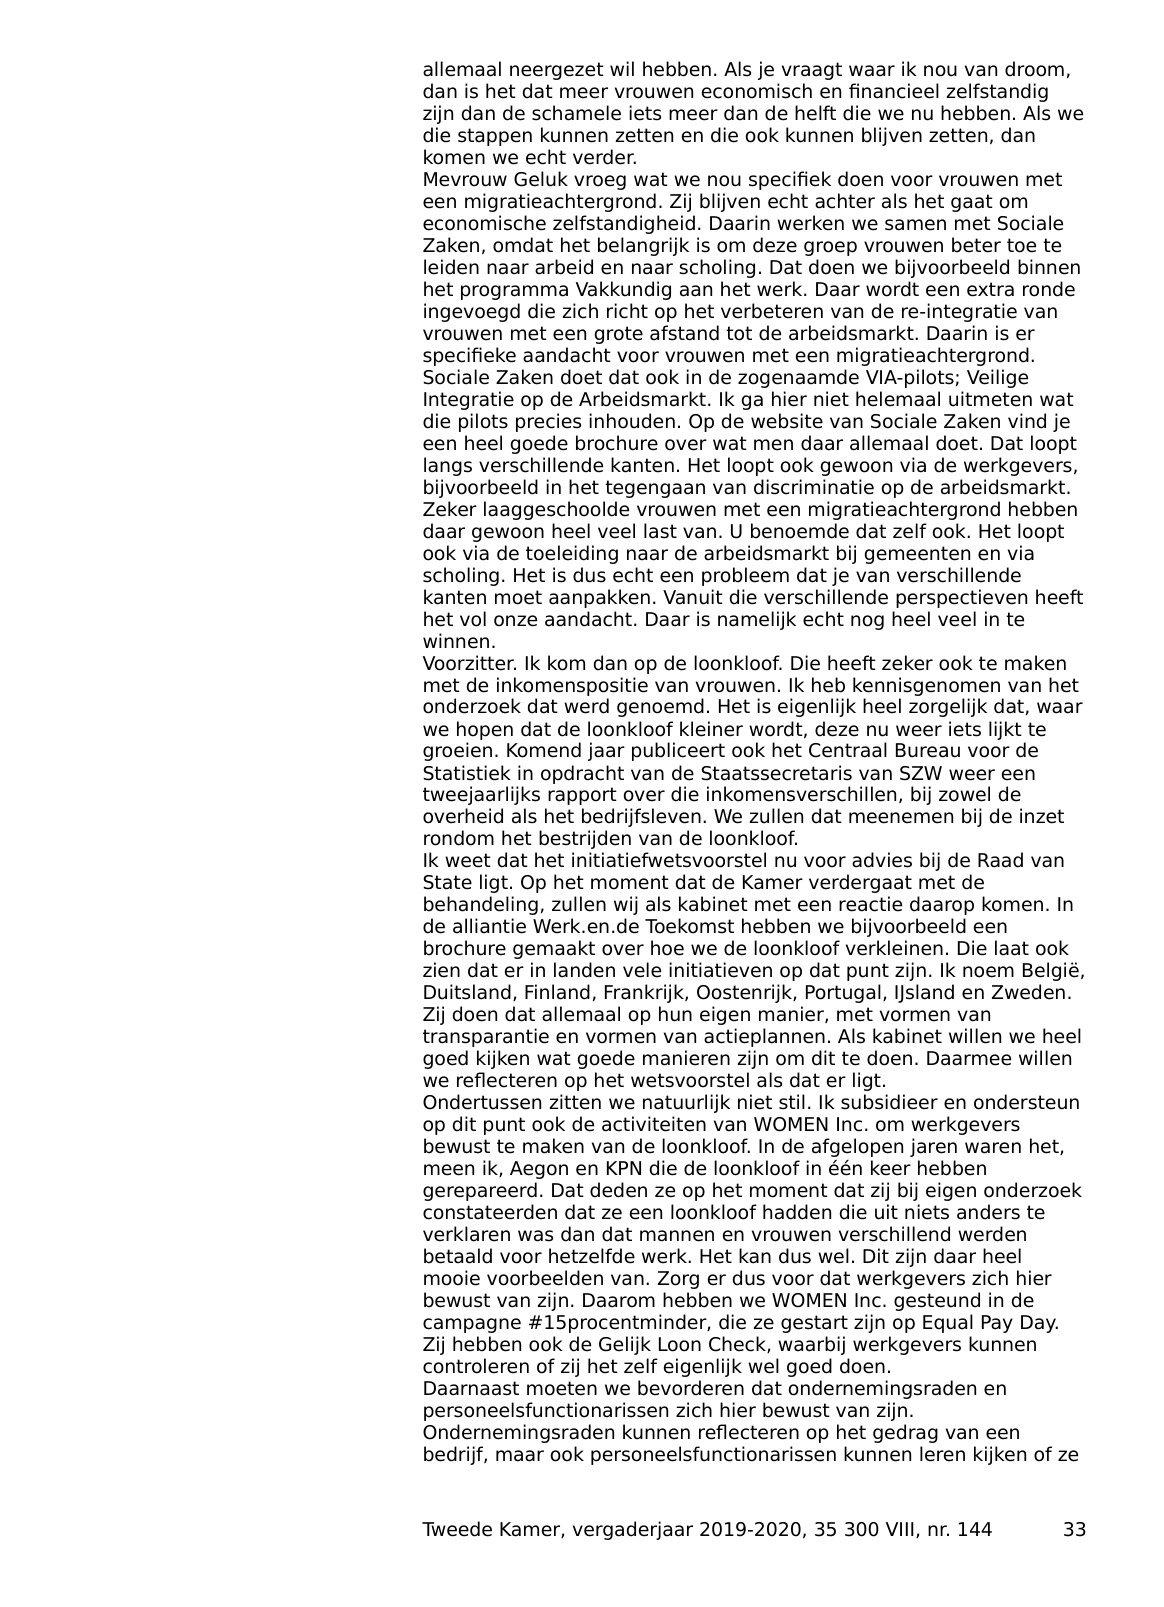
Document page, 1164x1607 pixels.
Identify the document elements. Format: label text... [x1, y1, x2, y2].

text Daarnaast moeten we bevorderen dat ondernemingsraden en personeelsfunctionarissen zich hier bewust van zijn. Ondernemingsraden kunnen reflecteren op het gedrag van een bedrijf, maar ook personeelsfunctionarissen kunnen leren kijken of ze [422, 1378, 1087, 1466]
text Ondertussen zitten we natuurlijk niet stil. Ik subsidieer en ondersteun op dit punt ook de activiteiten van WOMEN Inc. om werkgevers bewust te maken van de loonkloof. In de afgelopen jaren waren het, meen ik, Aegon en KPN die de loonkloof in één keer hebben gerepareerd. Dat deden ze op het moment dat zij bij eigen onderzoek constateerden dat ze een loonkloof hadden die uit niets anders te verklaren was dan dat mannen en vrouwen verschillend werden betaald voor hetzelfde werk. Het kan dus wel. Dit zijn daar heel mooie voorbeelden van. Zorg er dus voor dat werkgevers zich hier bewust van zijn. Daarom hebben we WOMEN Inc. gesteund in de campagne #15procentminder, die ze gestart zijn op Equal Pay Day. Zij hebben ook de Gelijk Loon Check, waarbij werkgevers kunnen controleren of zij het zelf eigenlijk wel goed doen. [422, 1092, 1087, 1378]
text Ik weet dat het initiatiefwetsvoorstel nu voor advies bij de Raad van State ligt. Op het moment dat de Kamer verdergaat met de behandeling, zullen wij als kabinet met een reactie daarop komen. In de alliantie Werk.en.de Toekomst hebben we bijvoorbeeld een brochure gemaakt over hoe we de loonkloof verkleinen. Die laat ook zien dat er in landen vele initiatieven op dat punt zijn. Ik noem België, Duitsland, Finland, Frankrijk, Oostenrijk, Portugal, IJsland en Zweden. Zij doen dat allemaal op hun eigen manier, met vormen van transparantie en vormen van actieplannen. Als kabinet willen we heel goed kijken wat goede manieren zijn om dit te doen. Daarmee willen we reflecteren op het wetsvoorstel als dat er ligt. [422, 850, 1087, 1092]
text Mevrouw Geluk vroeg wat we nou specifiek doen voor vrouwen met een migratieachtergrond. Zij blijven echt achter als het gaat om economische zelfstandigheid. Daarin werken we samen met Sociale Zaken, omdat het belangrijk is om deze groep vrouwen beter toe te leiden naar arbeid en naar scholing. Dat doen we bijvoorbeeld binnen het programma Vakkundig aan het werk. Daar wordt een extra ronde ingevoegd die zich richt op het verbeteren van de re-integratie van vrouwen met een grote afstand tot de arbeidsmarkt. Daarin is er specifieke aandacht voor vrouwen met een migratieachtergrond. Sociale Zaken doet dat ook in de zogenaamde VIA-pilots; Veilige Integratie op de Arbeidsmarkt. Ik ga hier niet helemaal uitmeten wat die pilots precies inhouden. Op de website van Sociale Zaken vind je een heel goede brochure over wat men daar allemaal doet. Dat loopt langs verschillende kanten. Het loopt ook gewoon via de werkgevers, bijvoorbeeld in het tegengaan van discriminatie op de arbeidsmarkt. Zeker laaggeschoolde vrouwen met een migratieachtergrond hebben daar gewoon heel veel last van. U benoemde dat zelf ook. Het loopt ook via de toeleiding naar de arbeidsmarkt bij gemeenten en via scholing. Het is dus echt een probleem dat je van verschillende kanten moet aanpakken. Vanuit die verschillende perspectieven heeft het vol onze aandacht. Daar is namelijk echt nog heel veel in te winnen. [422, 169, 1087, 652]
text Voorzitter. Ik kom dan op de loonkloof. Die heeft zeker ook te maken met de inkomenspositie van vrouwen. Ik heb kennisgenomen van het onderzoek dat werd genoemd. Het is eigenlijk heel zorgelijk dat, waar we hopen dat de loonkloof kleiner wordt, deze nu weer iets lijkt te groeien. Komend jaar publiceert ook het Centraal Bureau voor de Statistiek in opdracht van de Staatssecretaris van SZW weer een tweejaarlijks rapport over die inkomensverschillen, bij zowel de overheid als het bedrijfsleven. We zullen dat meenemen bij de inzet rondom het bestrijden van de loonkloof. [422, 652, 1087, 850]
text allemaal neergezet wil hebben. Als je vraagt waar ik nou van droom, dan is het dat meer vrouwen economisch en financieel zelfstandig zijn dan de schamele iets meer dan de helft die we nu hebben. Als we die stappen kunnen zetten en die ook kunnen blijven zetten, dan komen we echt verder. [422, 59, 1087, 169]
